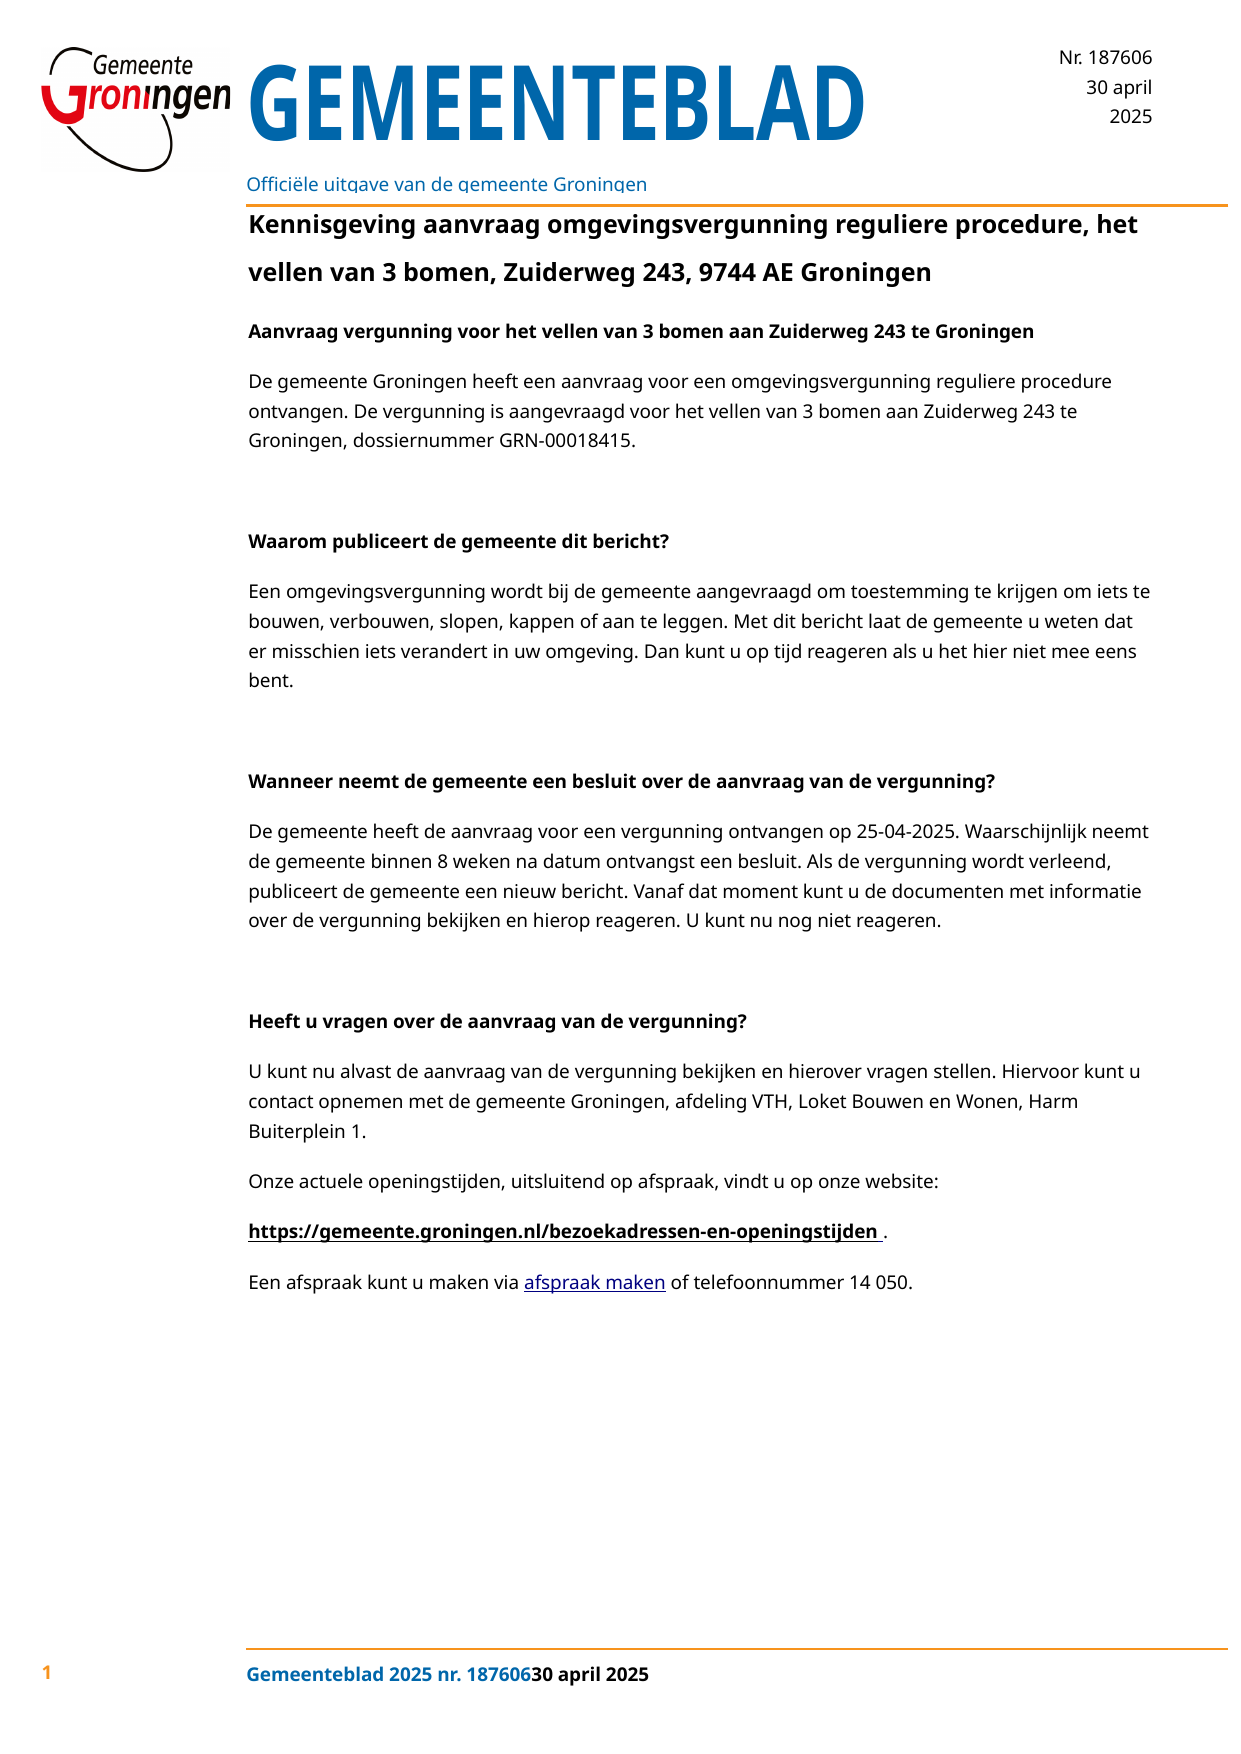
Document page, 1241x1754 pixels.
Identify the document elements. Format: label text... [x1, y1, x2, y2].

text De gemeente Groningen heeft een aanvraag voor een omgevingsvergunning reguliere procedure ontvangen. De vergunning is aangevraagd voor het vellen van 3 bomen aan Zuiderweg 243 te Groningen, dossiernummer GRN-00018415. [248, 368, 1152, 453]
text https://gemeente.groningen.nl/bezoekadressen-en-openingstijden . [248, 1219, 1152, 1244]
text Waarom publiceert de gemeente dit bericht? [248, 528, 1152, 554]
text U kunt nu alvast de aanvraag van de vergunning bekijken en hierover vragen stellen. Hiervoor kunt u contact opnemen met de gemeente Groningen, afdeling VTH, Loket Bouwen en Wonen, Harm Buiterplein 1. [248, 1059, 1152, 1144]
text Een afspraak kunt u maken via afspraak maken of telefoonnummer 14 050. [248, 1269, 1152, 1295]
text Wanneer neemt de gemeente een besluit over de aanvraag van de vergunning? [248, 768, 1152, 794]
text Onze actuele openingstijden, uitsluitend op afspraak, vindt u op onze website: [248, 1168, 1152, 1194]
text Heeft u vragen over de aanvraag van de vergunning? [248, 1008, 1152, 1034]
text Kennisgeving aanvraag omgevingsvergunning reguliere procedure, het vellen van 3 bomen, Zuiderweg 243, 9744 AE Groningen [248, 207, 1152, 288]
text De gemeente heeft de aanvraag voor een vergunning ontvangen op 25-04-2025. Waarschijnlijk neemt de gemeente binnen 8 weken na datum ontvangst een besluit. Als de vergunning wordt verleend, publiceert de gemeente een nieuw bericht. Vanaf dat moment kunt u de documenten met informatie over de vergunning bekijken en hierop reageren. U kunt nu nog niet reageren. [248, 819, 1152, 933]
text Aanvraag vergunning voor het vellen van 3 bomen aan Zuiderweg 243 te Groningen [248, 318, 1152, 344]
text Een omgevingsvergunning wordt bij de gemeente aangevraagd om toestemming te krijgen om iets te bouwen, verbouwen, slopen, kappen of aan te leggen. Met dit bericht laat de gemeente u weten dat er misschien iets verandert in uw omgeving. Dan kunt u op tijd reageren als u het hier niet mee eens bent. [248, 579, 1152, 693]
picture [41, 47, 231, 172]
